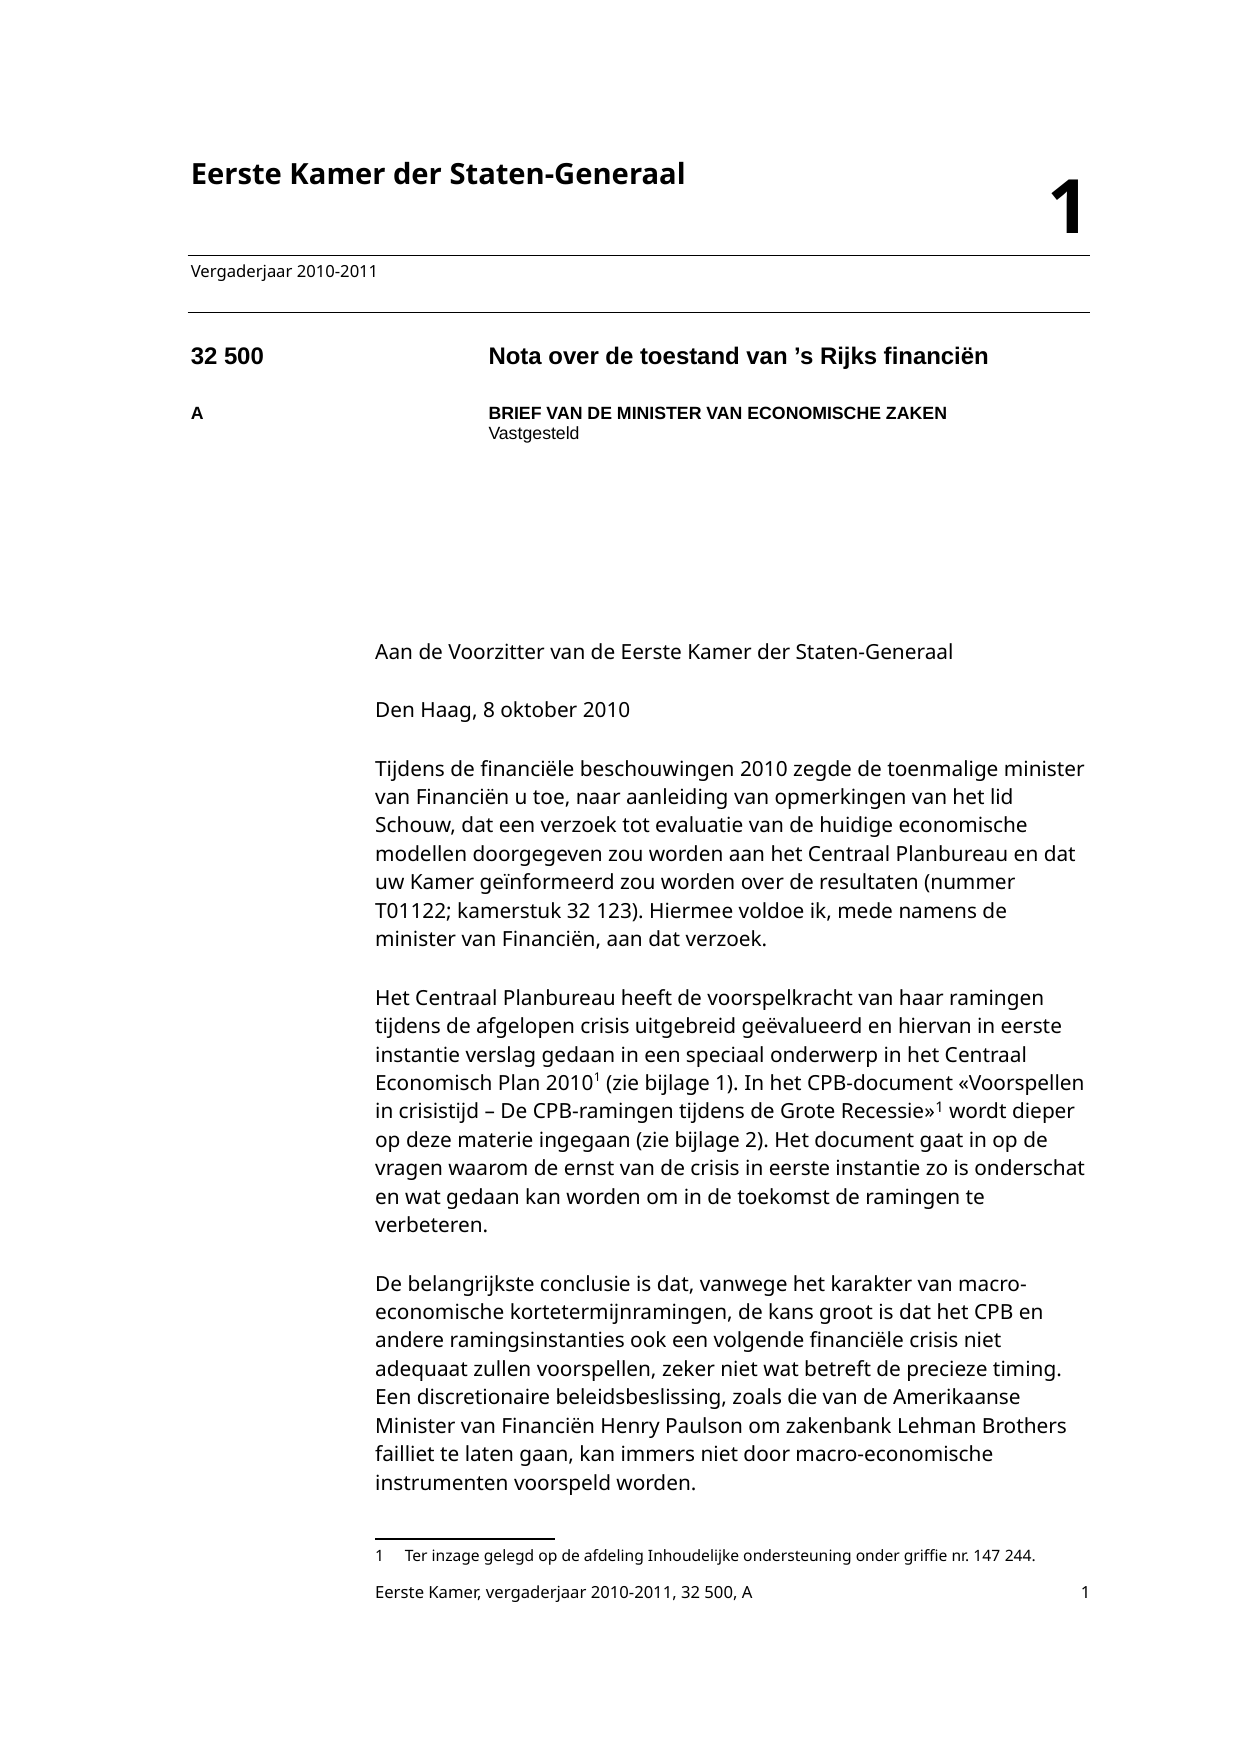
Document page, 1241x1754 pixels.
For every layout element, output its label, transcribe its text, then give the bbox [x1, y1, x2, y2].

table_cell Vergaderjaar 2010-2011 [188, 256, 485, 312]
table_cell [485, 313, 1090, 339]
table_header 1 [910, 150, 1090, 255]
table_cell A [188, 399, 485, 518]
table_cell BRIEF VAN DE MINISTER VAN ECONOMISCHE ZAKEN Vastgesteld [485, 399, 1090, 518]
text Aan de Voorzitter van de Eerste Kamer der Staten-Generaal [375, 637, 1090, 665]
text Den Haag, 8 oktober 2010 [375, 695, 1090, 724]
table_header Eerste Kamer der Staten-Generaal [188, 150, 909, 255]
text Het Centraal Planbureau heeft de voorspelkracht van haar ramingen tijdens de afgelopen crisis uitgebreid geëvalueerd en hiervan in eerste instantie verslag gedaan in een speciaal onderwerp in het Centraal Economisch Plan 2010 (zie bijlage 1). In het CPB-document «Voorspellen in crisistijd – De CPB-ramingen tijdens de Grote Recessie»1 wordt dieper op deze materie ingegaan (zie bijlage 2). Het document gaat in op de vragen waarom de ernst van de crisis in eerste instantie zo is onderschat en wat gedaan kan worden om in de toekomst de ramingen te verbeteren. [375, 983, 1090, 1239]
table_cell [188, 313, 485, 339]
table_cell [485, 256, 1090, 312]
table_cell Nota over de toestand van ’s Rijks financiën [485, 339, 1090, 399]
text Ter inzage gelegd op de afdeling Inhoudelijke ondersteuning onder griffie nr. 147 244. [375, 1509, 1090, 1566]
table_cell 32 500 [188, 339, 485, 399]
text De belangrijkste conclusie is dat, vanwege het karakter van macro-economische kortetermijnramingen, de kans groot is dat het CPB en andere ramingsinstanties ook een volgende financiële crisis niet adequaat zullen voorspellen, zeker niet wat betreft de precieze timing. Een discretionaire beleidsbeslissing, zoals die van de Amerikaanse Minister van Financiën Henry Paulson om zakenbank Lehman Brothers failliet te laten gaan, kan immers niet door macro-economische instrumenten voorspeld worden. [375, 1269, 1090, 1496]
text Tijdens de financiële beschouwingen 2010 zegde de toenmalige minister van Financiën u toe, naar aanleiding van opmerkingen van het lid Schouw, dat een verzoek tot evaluatie van de huidige economische modellen doorgegeven zou worden aan het Centraal Planbureau en dat uw Kamer geïnformeerd zou worden over de resultaten (nummer T01122; kamerstuk 32 123). Hiermee voldoe ik, mede namens de minister van Financiën, aan dat verzoek. [375, 754, 1090, 953]
